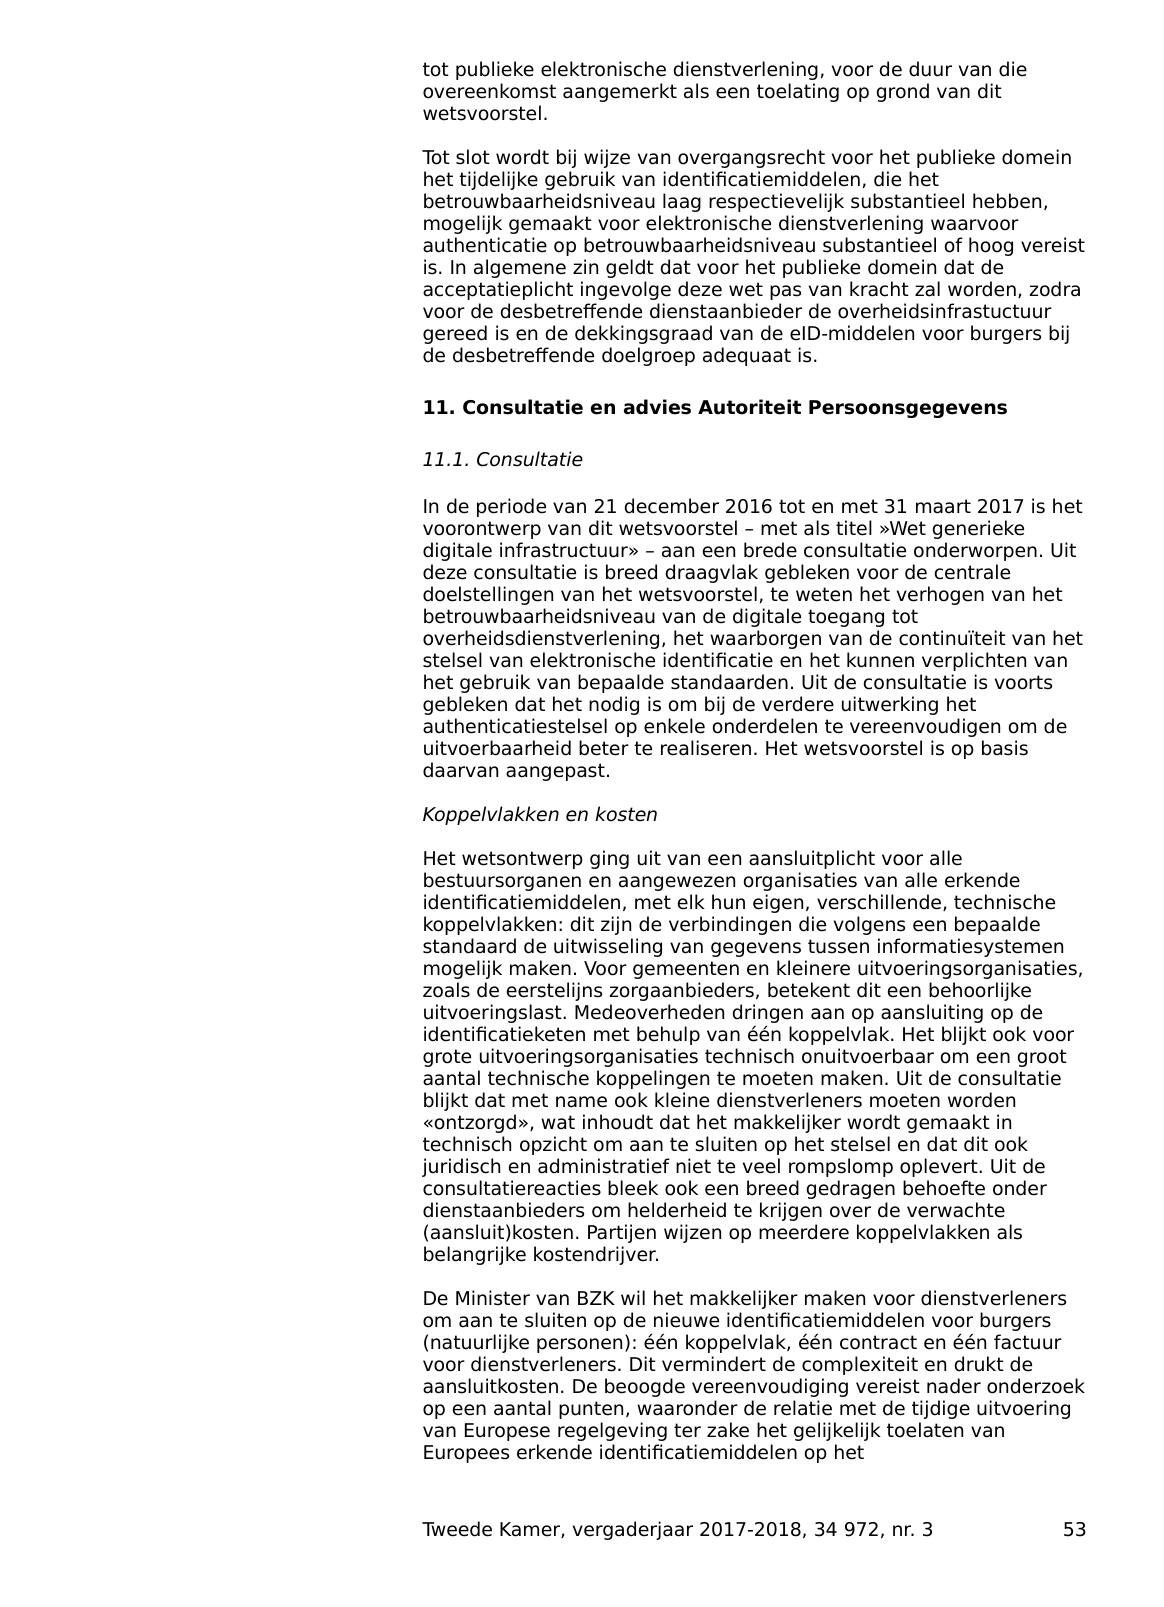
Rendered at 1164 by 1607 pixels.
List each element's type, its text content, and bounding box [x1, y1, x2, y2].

subtitle 11. Consultatie en advies Autoriteit Persoonsgegevens [422, 397, 1087, 419]
text Tot slot wordt bij wijze van overgangsrecht voor het publieke domein het tijdelijke gebruik van identificatiemiddelen, die het betrouwbaarheidsniveau laag respectievelijk substantieel hebben, mogelijk gemaakt voor elektronische dienstverlening waarvoor authenticatie op betrouwbaarheidsniveau substantieel of hoog vereist is. In algemene zin geldt dat voor het publieke domein dat de acceptatieplicht ingevolge deze wet pas van kracht zal worden, zodra voor de desbetreffende dienstaanbieder de overheidsinfrastuctuur gereed is en de dekkingsgraad van de eID-middelen voor burgers bij de desbetreffende doelgroep adequaat is. [422, 147, 1087, 367]
text Het wetsontwerp ging uit van een aansluitplicht voor alle bestuursorganen en aangewezen organisaties van alle erkende identificatiemiddelen, met elk hun eigen, verschillende, technische koppelvlakken: dit zijn de verbindingen die volgens een bepaalde standaard de uitwisseling van gegevens tussen informatiesystemen mogelijk maken. Voor gemeenten en kleinere uitvoeringsorganisaties, zoals de eerstelijns zorgaanbieders, betekent dit een behoorlijke uitvoeringslast. Medeoverheden dringen aan op aansluiting op de identificatieketen met behulp van één koppelvlak. Het blijkt ook voor grote uitvoeringsorganisaties technisch onuitvoerbaar om een groot aantal technische koppelingen te moeten maken. Uit de consultatie blijkt dat met name ook kleine dienstverleners moeten worden «ontzorgd», wat inhoudt dat het makkelijker wordt gemaakt in technisch opzicht om aan te sluiten op het stelsel en dat dit ook juridisch en administratief niet te veel rompslomp oplevert. Uit de consultatiereacties bleek ook een breed gedragen behoefte onder dienstaanbieders om helderheid te krijgen over de verwachte (aansluit)kosten. Partijen wijzen op meerdere koppelvlakken als belangrijke kostendrijver. [422, 848, 1087, 1266]
subtitle Koppelvlakken en kosten [422, 804, 1087, 826]
subtitle 11.1. Consultatie [422, 449, 1087, 471]
text In de periode van 21 december 2016 tot en met 31 maart 2017 is het voorontwerp van dit wetsvoorstel – met als titel »Wet generieke digitale infrastructuur» – aan een brede consultatie onderworpen. Uit deze consultatie is breed draagvlak gebleken voor de centrale doelstellingen van het wetsvoorstel, te weten het verhogen van het betrouwbaarheidsniveau van de digitale toegang tot overheidsdienstverlening, het waarborgen van de continuïteit van het stelsel van elektronische identificatie en het kunnen verplichten van het gebruik van bepaalde standaarden. Uit de consultatie is voorts gebleken dat het nodig is om bij de verdere uitwerking het authenticatiestelsel op enkele onderdelen te vereenvoudigen om de uitvoerbaarheid beter te realiseren. Het wetsvoorstel is op basis daarvan aangepast. [422, 496, 1087, 782]
text tot publieke elektronische dienstverlening, voor de duur van die overeenkomst aangemerkt als een toelating op grond van dit wetsvoorstel. [422, 59, 1087, 125]
text De Minister van BZK wil het makkelijker maken voor dienstverleners om aan te sluiten op de nieuwe identificatiemiddelen voor burgers (natuurlijke personen): één koppelvlak, één contract en één factuur voor dienstverleners. Dit vermindert de complexiteit en drukt de aansluitkosten. De beoogde vereenvoudiging vereist nader onderzoek op een aantal punten, waaronder de relatie met de tijdige uitvoering van Europese regelgeving ter zake het gelijkelijk toelaten van Europees erkende identificatiemiddelen op het [422, 1288, 1087, 1464]
